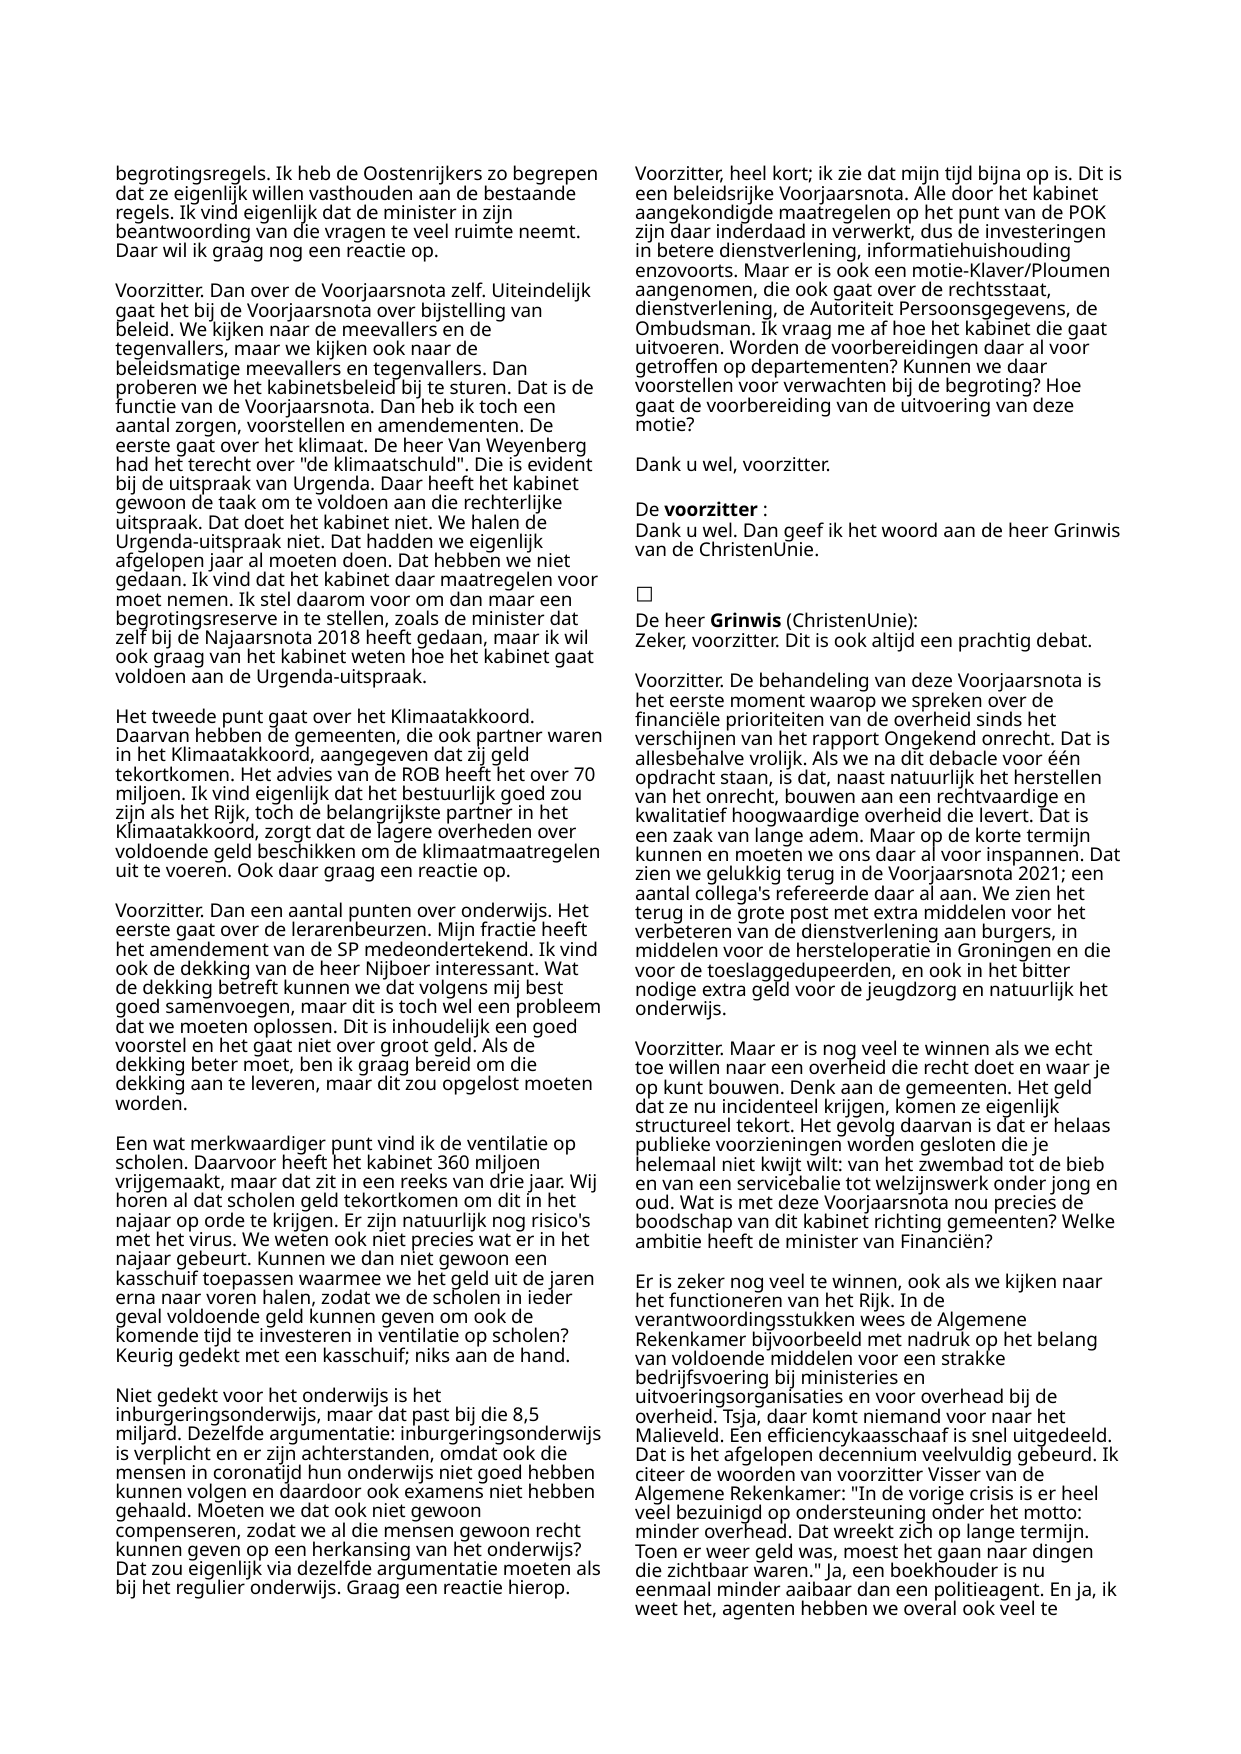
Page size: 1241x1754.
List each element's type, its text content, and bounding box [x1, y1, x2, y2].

text Dank u wel. Dan geef ik het woord aan de heer Grinwis van de ChristenUnie. [635, 522, 1125, 560]
text begrotingsregels. Ik heb de Oostenrijkers zo begrepen dat ze eigenlijk willen vasthouden aan de bestaande regels. Ik vind eigenlijk dat de minister in zijn beantwoording van die vragen te veel ruimte neemt. Daar wil ik graag nog een reactie op. [115, 165, 605, 262]
text Dank u wel, voorzitter. [635, 456, 1125, 475]
text Een wat merkwaardiger punt vind ik de ventilatie op scholen. Daarvoor heeft het kabinet 360 miljoen vrijgemaakt, maar dat zit in een reeks van drie jaar. Wij horen al dat scholen geld tekortkomen om dit in het najaar op orde te krijgen. Er zijn natuurlijk nog risico's met het virus. We weten ook niet precies wat er in het najaar gebeurt. Kunnen we dan niet gewoon een kasschuif toepassen waarmee we het geld uit de jaren erna naar voren halen, zodat we de scholen in ieder geval voldoende geld kunnen geven om ook de komende tijd te investeren in ventilatie op scholen? Keurig gedekt met een kasschuif; niks aan de hand. [115, 1135, 605, 1366]
text Het tweede punt gaat over het Klimaatakkoord. Daarvan hebben de gemeenten, die ook partner waren in het Klimaatakkoord, aangegeven dat zij geld tekortkomen. Het advies van de ROB heeft het over 70 miljoen. Ik vind eigenlijk dat het bestuurlijk goed zou zijn als het Rijk, toch de belangrijkste partner in het Klimaatakkoord, zorgt dat de lagere overheden over voldoende geld beschikken om de klimaatmaatregelen uit te voeren. Ook daar graag een reactie op. [115, 708, 605, 881]
text ⬜ [635, 581, 1125, 607]
text Voorzitter, heel kort; ik zie dat mijn tijd bijna op is. Dit is een beleidsrijke Voorjaarsnota. Alle door het kabinet aangekondigde maatregelen op het punt van de POK zijn daar inderdaad in verwerkt, dus de investeringen in betere dienstverlening, informatiehuishouding enzovoorts. Maar er is ook een motie-Klaver/Ploumen aangenomen, die ook gaat over de rechtsstaat, dienstverlening, de Autoriteit Persoonsgegevens, de Ombudsman. Ik vraag me af hoe het kabinet die gaat uitvoeren. Worden de voorbereidingen daar al voor getroffen op departementen? Kunnen we daar voorstellen voor verwachten bij de begroting? Hoe gaat de voorbereiding van de uitvoering van deze motie? [635, 165, 1125, 435]
text Er is zeker nog veel te winnen, ook als we kijken naar het functioneren van het Rijk. In de verantwoordingsstukken wees de Algemene Rekenkamer bijvoorbeeld met nadruk op het belang van voldoende middelen voor een strakke bedrijfsvoering bij ministeries en uitvoeringsorganisaties en voor overhead bij de overheid. Tsja, daar komt niemand voor naar het Malieveld. Een efficiencykaasschaaf is snel uitgedeeld. Dat is het afgelopen decennium veelvuldig gebeurd. Ik citeer de woorden van voorzitter Visser van de Algemene Rekenkamer: "In de vorige crisis is er heel veel bezuinigd op ondersteuning onder het motto: minder overhead. Dat wreekt zich op lange termijn. Toen er weer geld was, moest het gaan naar dingen die zichtbaar waren." Ja, een boekhouder is nu eenmaal minder aaibaar dan een politieagent. En ja, ik weet het, agenten hebben we overal ook veel te [635, 1273, 1125, 1620]
text De voorzitter : [635, 496, 1125, 522]
text Voorzitter. Dan een aantal punten over onderwijs. Het eerste gaat over de lerarenbeurzen. Mijn fractie heeft het amendement van de SP medeondertekend. Ik vind ook de dekking van de heer Nijboer interessant. Wat de dekking betreft kunnen we dat volgens mij best goed samenvoegen, maar dit is toch wel een probleem dat we moeten oplossen. Dit is inhoudelijk een goed voorstel en het gaat niet over groot geld. Als de dekking beter moet, ben ik graag bereid om die dekking aan te leveren, maar dit zou opgelost moeten worden. [115, 902, 605, 1114]
text Voorzitter. Maar er is nog veel te winnen als we echt toe willen naar een overheid die recht doet en waar je op kunt bouwen. Denk aan de gemeenten. Het geld dat ze nu incidenteel krijgen, komen ze eigenlijk structureel tekort. Het gevolg daarvan is dat er helaas publieke voorzieningen worden gesloten die je helemaal niet kwijt wilt: van het zwembad tot de bieb en van een servicebalie tot welzijnswerk onder jong en oud. Wat is met deze Voorjaarsnota nou precies de boodschap van dit kabinet richting gemeenten? Welke ambitie heeft de minister van Financiën? [635, 1040, 1125, 1252]
text De heer Grinwis (ChristenUnie): [635, 607, 1125, 632]
text Voorzitter. De behandeling van deze Voorjaarsnota is het eerste moment waarop we spreken over de financiële prioriteiten van de overheid sinds het verschijnen van het rapport Ongekend onrecht. Dat is allesbehalve vrolijk. Als we na dit debacle voor één opdracht staan, is dat, naast natuurlijk het herstellen van het onrecht, bouwen aan een rechtvaardige en kwalitatief hoogwaardige overheid die levert. Dat is een zaak van lange adem. Maar op de korte termijn kunnen en moeten we ons daar al voor inspannen. Dat zien we gelukkig terug in de Voorjaarsnota 2021; een aantal collega's refereerde daar al aan. We zien het terug in de grote post met extra middelen voor het verbeteren van de dienstverlening aan burgers, in middelen voor de hersteloperatie in Groningen en die voor de toeslaggedupeerden, en ook in het bitter nodige extra geld voor de jeugdzorg en natuurlijk het onderwijs. [635, 672, 1125, 1019]
text Niet gedekt voor het onderwijs is het inburgeringsonderwijs, maar dat past bij die 8,5 miljard. Dezelfde argumentatie: inburgeringsonderwijs is verplicht en er zijn achterstanden, omdat ook die mensen in coronatijd hun onderwijs niet goed hebben kunnen volgen en daardoor ook examens niet hebben gehaald. Moeten we dat ook niet gewoon compenseren, zodat we al die mensen gewoon recht kunnen geven op een herkansing van het onderwijs? Dat zou eigenlijk via dezelfde argumentatie moeten als bij het regulier onderwijs. Graag een reactie hierop. [115, 1387, 605, 1599]
text Zeker, voorzitter. Dit is ook altijd een prachtig debat. [635, 632, 1125, 652]
text Voorzitter. Dan over de Voorjaarsnota zelf. Uiteindelijk gaat het bij de Voorjaarsnota over bijstelling van beleid. We kijken naar de meevallers en de tegenvallers, maar we kijken ook naar de beleidsmatige meevallers en tegenvallers. Dan proberen we het kabinetsbeleid bij te sturen. Dat is de functie van de Voorjaarsnota. Dan heb ik toch een aantal zorgen, voorstellen en amendementen. De eerste gaat over het klimaat. De heer Van Weyenberg had het terecht over "de klimaatschuld". Die is evident bij de uitspraak van Urgenda. Daar heeft het kabinet gewoon de taak om te voldoen aan die rechterlijke uitspraak. Dat doet het kabinet niet. We halen de Urgenda-uitspraak niet. Dat hadden we eigenlijk afgelopen jaar al moeten doen. Dat hebben we niet gedaan. Ik vind dat het kabinet daar maatregelen voor moet nemen. Ik stel daarom voor om dan maar een begrotingsreserve in te stellen, zoals de minister dat zelf bij de Najaarsnota 2018 heeft gedaan, maar ik wil ook graag van het kabinet weten hoe het kabinet gaat voldoen aan de Urgenda-uitspraak. [115, 282, 605, 687]
